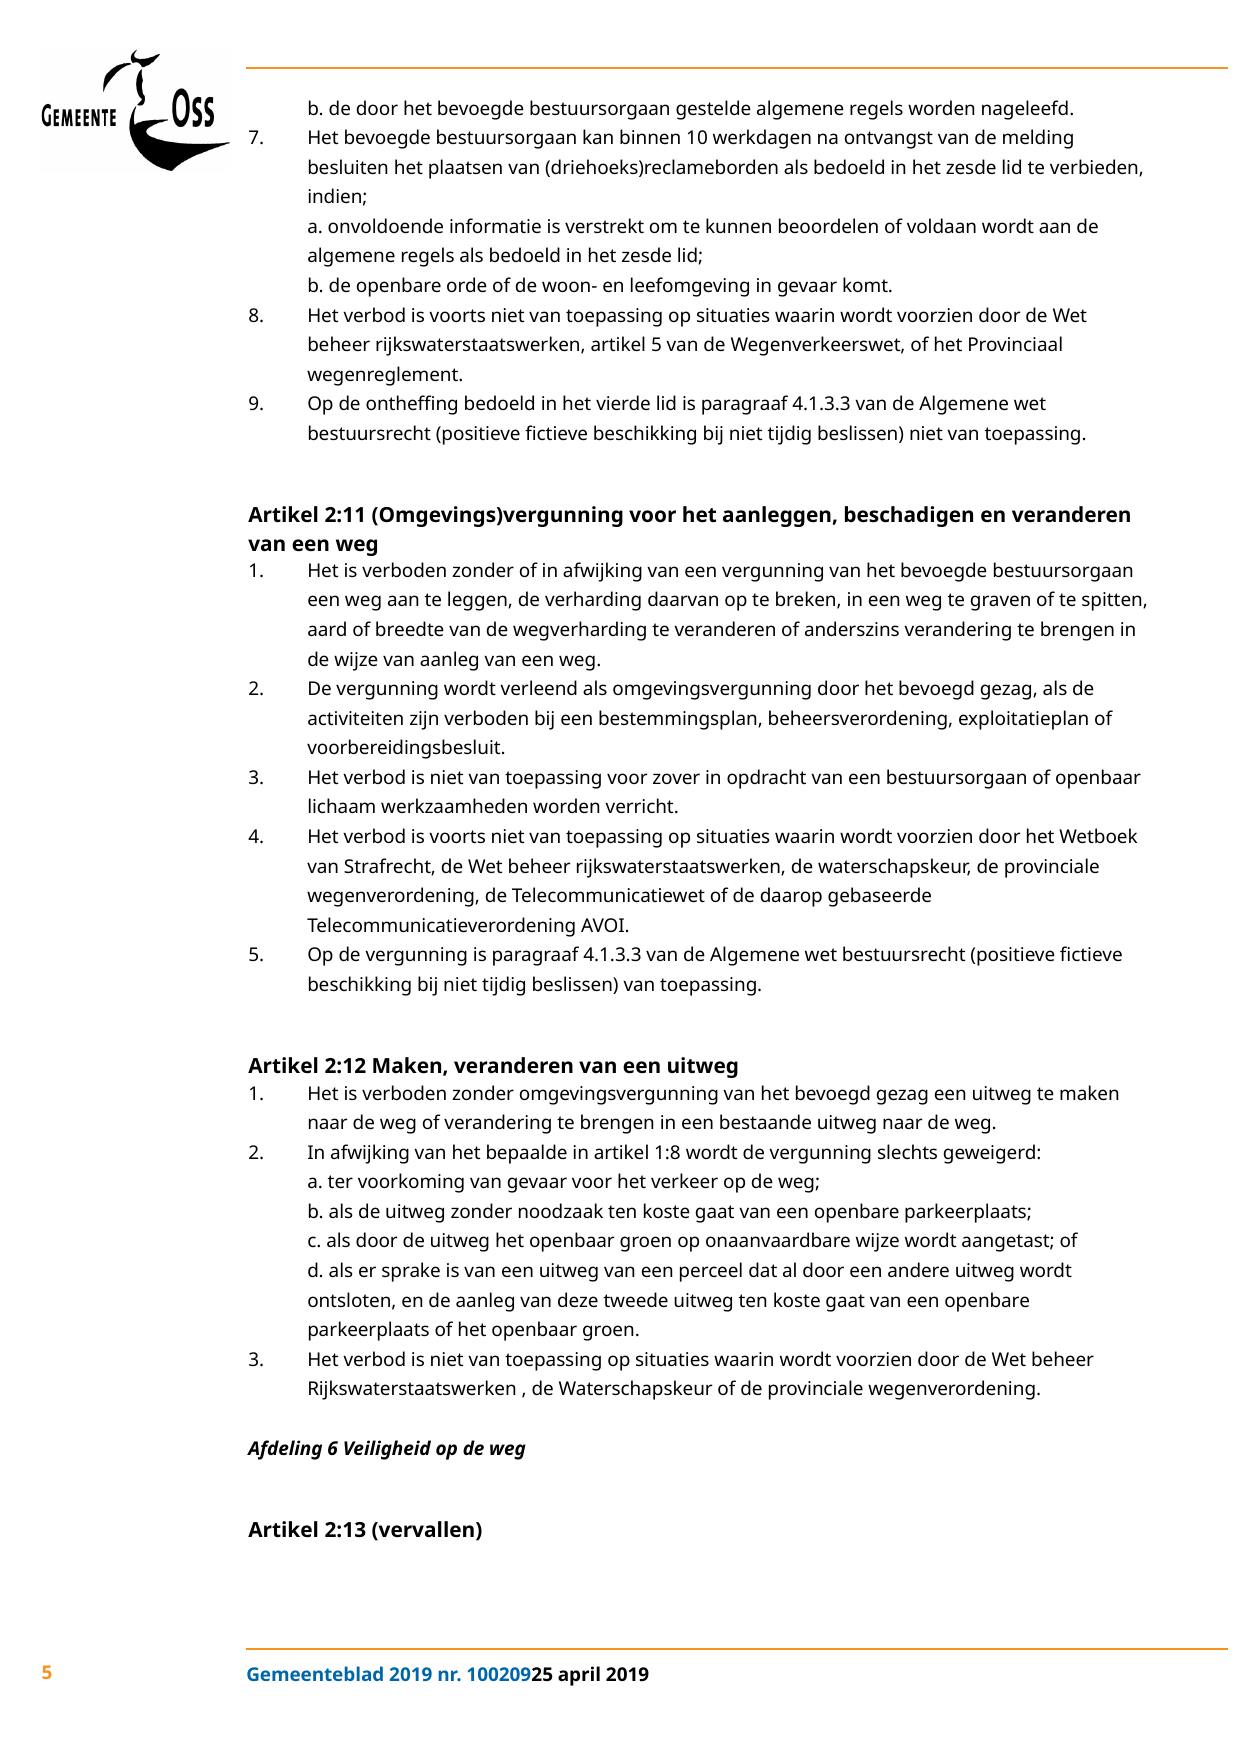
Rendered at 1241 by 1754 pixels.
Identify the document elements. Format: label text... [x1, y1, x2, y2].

list c. als door de uitweg het openbaar groen op onaanvaardbare wijze wordt aangetast; of [248, 1228, 1152, 1253]
list Het verbod is niet van toepassing voor zover in opdracht van een bestuursorgaan of openbaar lichaam werkzaamheden worden verricht. [248, 764, 1152, 819]
list a. onvoldoende informatie is verstrekt om te kunnen beoordelen of voldaan wordt aan de algemene regels als bedoeld in het zesde lid; [248, 213, 1152, 268]
text Artikel 2:11 (Omgevings)vergunning voor het aanleggen, beschadigen en veranderen van een weg [248, 500, 1152, 557]
text Artikel 2:13 (vervallen) [248, 1515, 1152, 1543]
list In afwijking van het bepaalde in artikel 1:8 wordt de vergunning slechts geweigerd: [248, 1139, 1152, 1164]
list Op de ontheffing bedoeld in het vierde lid is paragraaf 4.1.3.3 van de Algemene wet bestuursrecht (positieve fictieve beschikking bij niet tijdig beslissen) niet van toepassing. [248, 391, 1152, 446]
list Het is verboden zonder omgevingsvergunning van het bevoegd gezag een uitweg te maken naar de weg of verandering te brengen in een bestaande uitweg naar de weg. [248, 1080, 1152, 1135]
list De vergunning wordt verleend als omgevingsvergunning door het bevoegd gezag, als de activiteiten zijn verboden bij een bestemmingsplan, beheersverordening, exploitatieplan of voorbereidingsbesluit. [248, 675, 1152, 760]
list Het bevoegde bestuursorgaan kan binnen 10 werkdagen na ontvangst van de melding besluiten het plaatsen van (driehoeks)reclameborden als bedoeld in het zesde lid te verbieden, indien; [248, 124, 1152, 209]
list Het verbod is voorts niet van toepassing op situaties waarin wordt voorzien door het Wetboek van Strafrecht, de Wet beheer rijkswaterstaatswerken, de waterschapskeur, de provinciale wegenverordening, de Telecommunicatiewet of de daarop gebaseerde Telecommunicatieverordening AVOI. [248, 823, 1152, 938]
picture [41, 47, 231, 172]
list b. de door het bevoegde bestuursorgaan gestelde algemene regels worden nageleefd. [248, 95, 1152, 121]
list a. ter voorkoming van gevaar voor het verkeer op de weg; [248, 1168, 1152, 1194]
list Op de vergunning is paragraaf 4.1.3.3 van de Algemene wet bestuursrecht (positieve fictieve beschikking bij niet tijdig beslissen) van toepassing. [248, 942, 1152, 997]
list b. als de uitweg zonder noodzaak ten koste gaat van een openbare parkeerplaats; [248, 1198, 1152, 1224]
text Artikel 2:12 Maken, veranderen van een uitweg [248, 1051, 1152, 1080]
list b. de openbare orde of de woon- en leefomgeving in gevaar komt. [248, 272, 1152, 298]
list Het is verboden zonder of in afwijking van een vergunning van het bevoegde bestuursorgaan een weg aan te leggen, de verharding daarvan op te breken, in een weg te graven of te spitten, aard of breedte van de wegverharding te veranderen of anderszins verandering te brengen in de wijze van aanleg van een weg. [248, 557, 1152, 672]
list d. als er sprake is van een uitweg van een perceel dat al door een andere uitweg wordt ontsloten, en de aanleg van deze tweede uitweg ten koste gaat van een openbare parkeerplaats of het openbaar groen. [248, 1257, 1152, 1342]
text Afdeling 6 Veiligheid op de weg [248, 1435, 1152, 1460]
list Het verbod is voorts niet van toepassing op situaties waarin wordt voorzien door de Wet beheer rijkswaterstaatswerken, artikel 5 van de Wegenverkeerswet, of het Provinciaal wegenreglement. [248, 302, 1152, 387]
list Het verbod is niet van toepassing op situaties waarin wordt voorzien door de Wet beheer Rijkswaterstaatswerken , de Waterschapskeur of de provinciale wegenverordening. [248, 1346, 1152, 1401]
